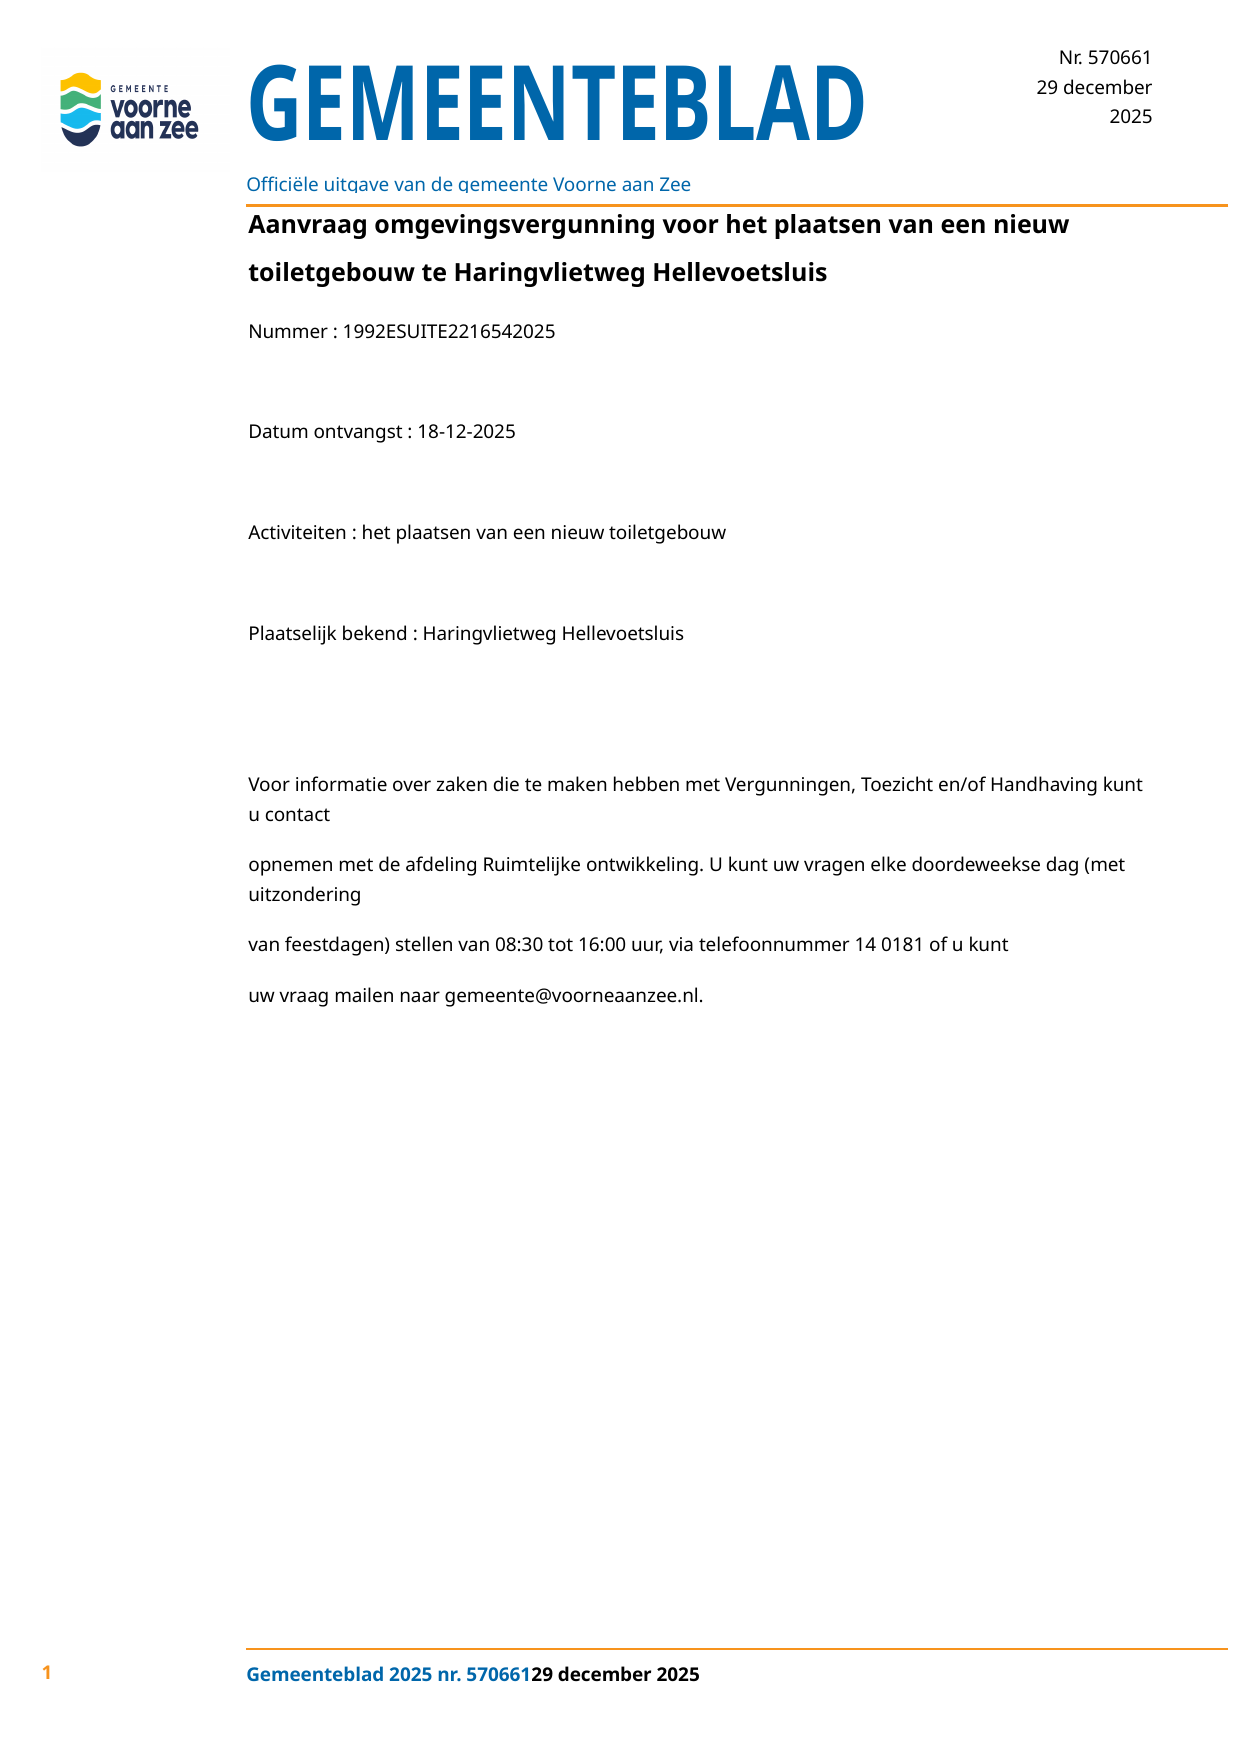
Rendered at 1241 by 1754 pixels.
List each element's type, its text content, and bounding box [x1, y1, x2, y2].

text van feestdagen) stellen van 08:30 tot 16:00 uur, via telefoonnummer 14 0181 of u kunt [248, 932, 1152, 957]
text Plaatselijk bekend : Haringvlietweg Hellevoetsluis [248, 620, 1152, 646]
text Datum ontvangst : 18-12-2025 [248, 419, 1152, 444]
text Voor informatie over zaken die te maken hebben met Vergunningen, Toezicht en/of Handhaving kunt u contact [248, 772, 1152, 827]
text Activiteiten : het plaatsen van een nieuw toiletgebouw [248, 519, 1152, 545]
text uw vraag mailen naar gemeente@voorneaanzee.nl. [248, 982, 1152, 1008]
text opnemen met de afdeling Ruimtelijke ontwikkeling. U kunt uw vragen elke doordeweekse dag (met uitzondering [248, 852, 1152, 907]
text Nummer : 1992ESUITE2216542025 [248, 318, 1152, 344]
picture [41, 47, 231, 172]
text Aanvraag omgevingsvergunning voor het plaatsen van een nieuw toiletgebouw te Haringvlietweg Hellevoetsluis [248, 207, 1152, 288]
